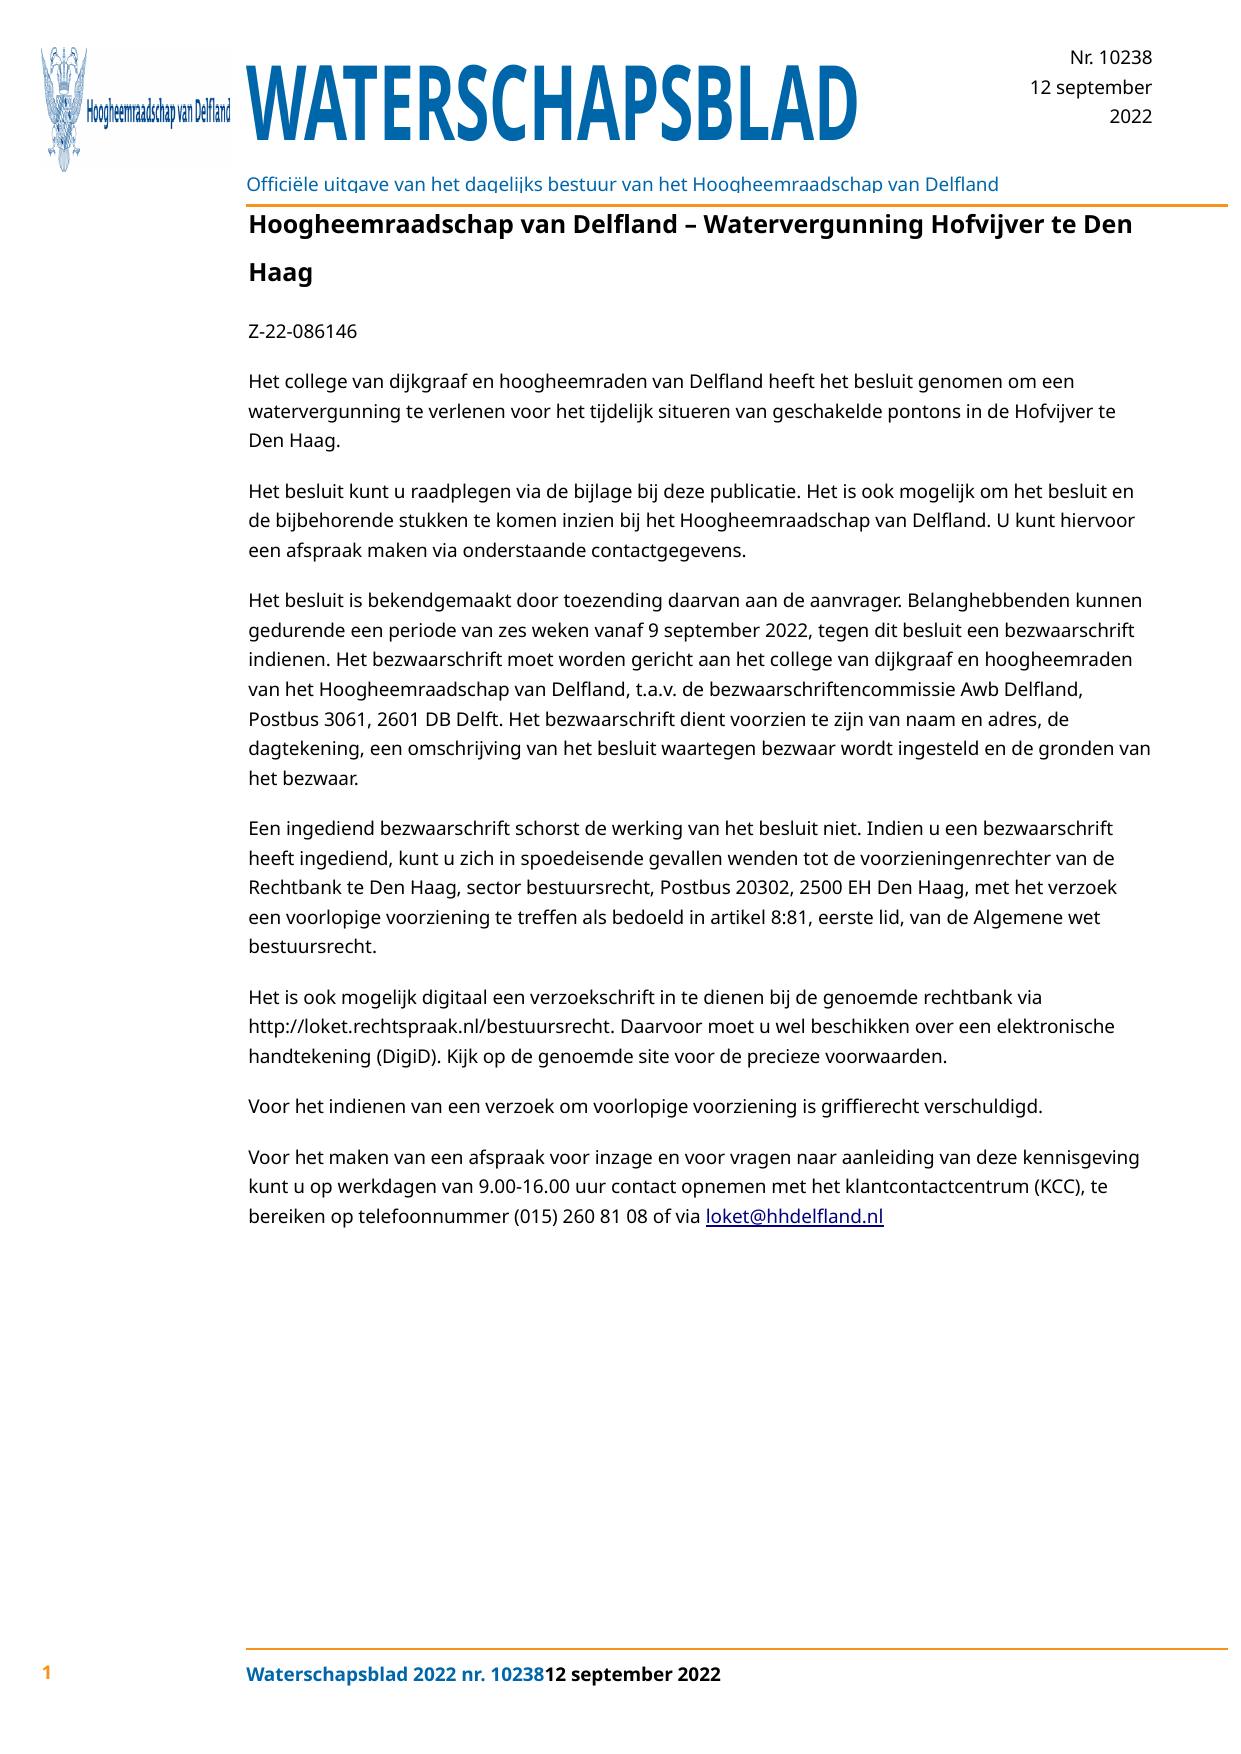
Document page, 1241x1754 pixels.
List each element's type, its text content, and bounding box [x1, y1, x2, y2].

picture [41, 47, 231, 172]
text Een ingediend bezwaarschrift schorst de werking van het besluit niet. Indien u een bezwaarschrift heeft ingediend, kunt u zich in spoedeisende gevallen wenden tot de voorzieningenrechter van de Rechtbank te Den Haag, sector bestuursrecht, Postbus 20302, 2500 EH Den Haag, met het verzoek een voorlopige voorziening te treffen als bedoeld in artikel 8:81, eerste lid, van de Algemene wet bestuursrecht. [248, 815, 1152, 959]
text Het college van dijkgraaf en hoogheemraden van Delfland heeft het besluit genomen om een watervergunning te verlenen voor het tijdelijk situeren van geschakelde pontons in de Hofvijver te Den Haag. [248, 368, 1152, 453]
text Hoogheemraadschap van Delfland – Watervergunning Hofvijver te Den Haag [248, 207, 1152, 288]
text Voor het indienen van een verzoek om voorlopige voorziening is griffierecht verschuldigd. [248, 1094, 1152, 1119]
text Voor het maken van een afspraak voor inzage en voor vragen naar aanleiding van deze kennisgeving kunt u op werkdagen van 9.00-16.00 uur contact opnemen met het klantcontactcentrum (KCC), te bereiken op telefoonnummer (015) 260 81 08 of via loket@hhdelfland.nl [248, 1144, 1152, 1229]
text Het is ook mogelijk digitaal een verzoekschrift in te dienen bij de genoemde rechtbank via http://loket.rechtspraak.nl/bestuursrecht. Daarvoor moet u wel beschikken over een elektronische handtekening (DigiD). Kijk op de genoemde site voor de precieze voorwaarden. [248, 984, 1152, 1069]
text Z-22-086146 [248, 318, 1152, 344]
text Het besluit kunt u raadplegen via de bijlage bij deze publicatie. Het is ook mogelijk om het besluit en de bijbehorende stukken te komen inzien bij het Hoogheemraadschap van Delfland. U kunt hiervoor een afspraak maken via onderstaande contactgegevens. [248, 478, 1152, 563]
text Het besluit is bekendgemaakt door toezending daarvan aan de aanvrager. Belanghebbenden kunnen gedurende een periode van zes weken vanaf 9 september 2022, tegen dit besluit een bezwaarschrift indienen. Het bezwaarschrift moet worden gericht aan het college van dijkgraaf en hoogheemraden van het Hoogheemraadschap van Delfland, t.a.v. de bezwaarschriftencommissie Awb Delfland, Postbus 3061, 2601 DB Delft. Het bezwaarschrift dient voorzien te zijn van naam en adres, de dagtekening, een omschrijving van het besluit waartegen bezwaar wordt ingesteld en de gronden van het bezwaar. [248, 587, 1152, 791]
